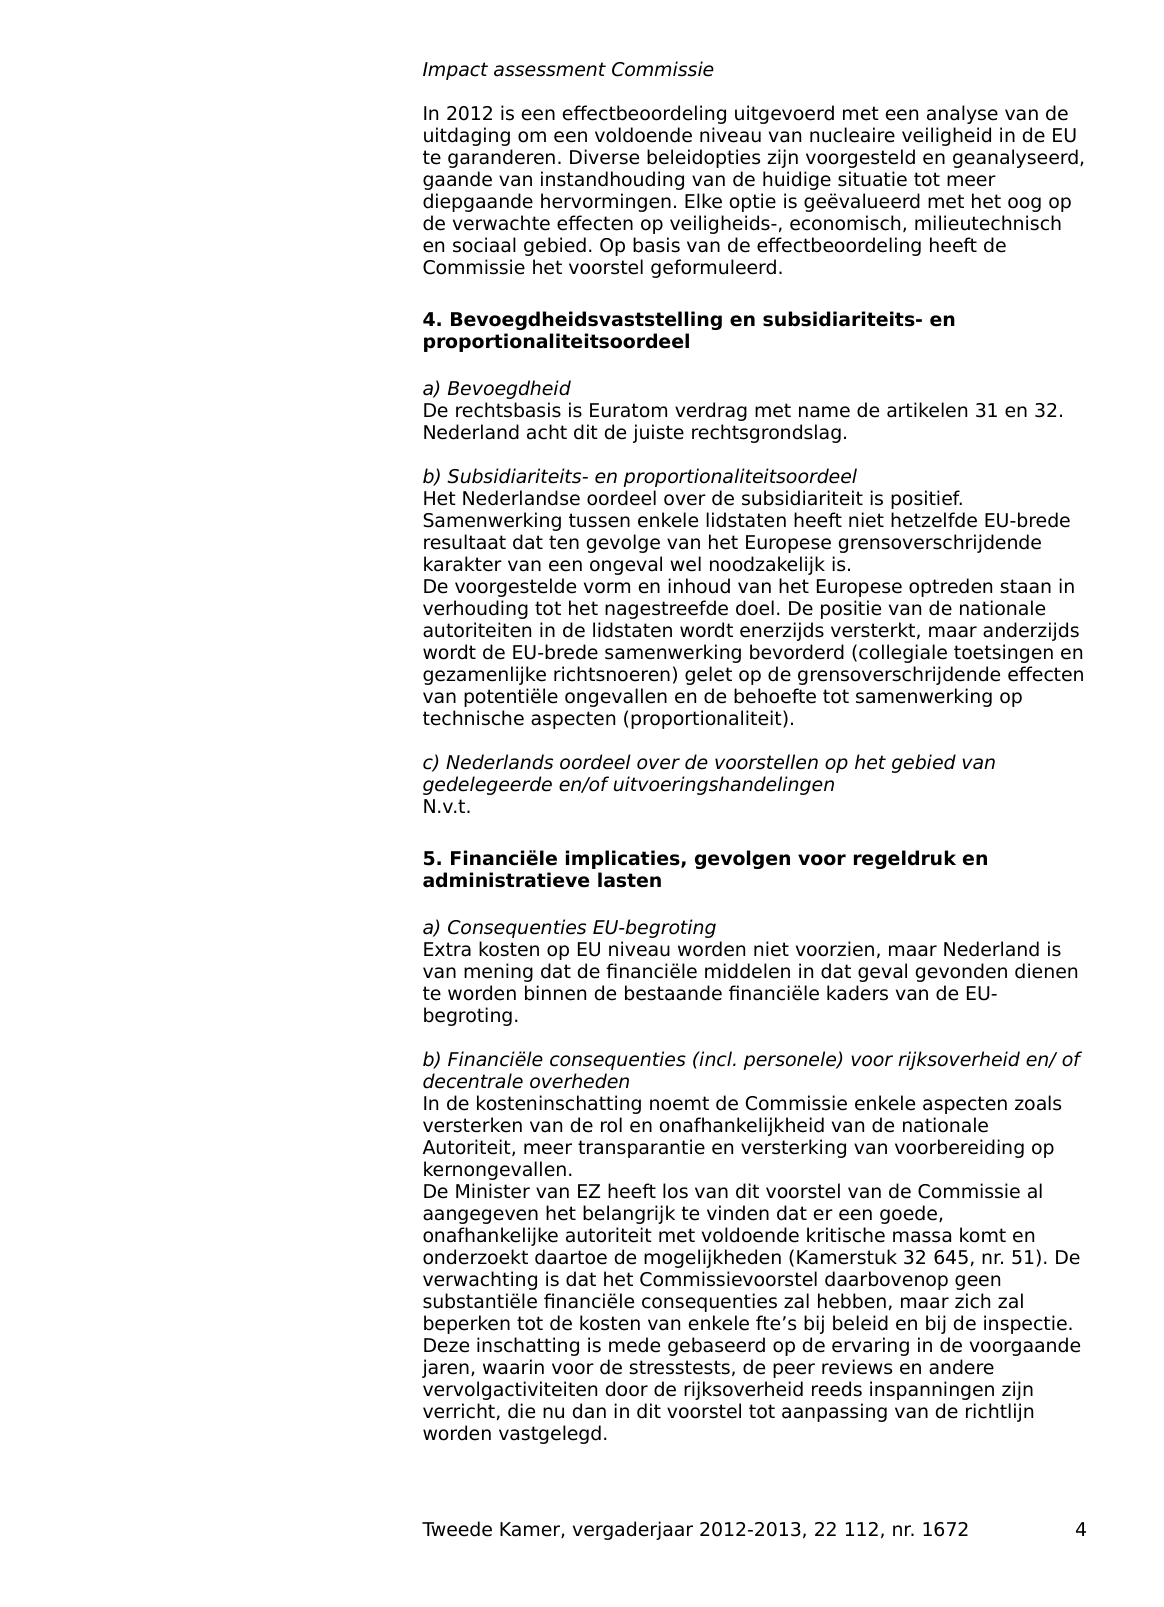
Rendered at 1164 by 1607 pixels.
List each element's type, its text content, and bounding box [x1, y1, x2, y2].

text De rechtsbasis is Euratom verdrag met name de artikelen 31 en 32. Nederland acht dit de juiste rechtsgrondslag. [422, 400, 1087, 444]
subtitle 4. Bevoegdheidsvaststelling en subsidiariteits- en proportionaliteitsoordeel [422, 309, 1087, 353]
text a) Bevoegdheid [422, 378, 1087, 400]
text Het Nederlandse oordeel over de subsidiariteit is positief. Samenwerking tussen enkele lidstaten heeft niet hetzelfde EU-brede resultaat dat ten gevolge van het Europese grensoverschrijdende karakter van een ongeval wel noodzakelijk is. [422, 488, 1087, 576]
text b) Subsidiariteits- en proportionaliteitsoordeel [422, 466, 1087, 488]
text In 2012 is een effectbeoordeling uitgevoerd met een analyse van de uitdaging om een voldoende niveau van nucleaire veiligheid in de EU te garanderen. Diverse beleidopties zijn voorgesteld en geanalyseerd, gaande van instandhouding van de huidige situatie tot meer diepgaande hervormingen. Elke optie is geëvalueerd met het oog op de verwachte effecten op veiligheids-, economisch, milieutechnisch en sociaal gebied. Op basis van de effectbeoordeling heeft de Commissie het voorstel geformuleerd. [422, 103, 1087, 279]
text Extra kosten op EU niveau worden niet voorzien, maar Nederland is van mening dat de financiële middelen in dat geval gevonden dienen te worden binnen de bestaande financiële kaders van de EU-begroting. [422, 939, 1087, 1027]
text De voorgestelde vorm en inhoud van het Europese optreden staan in verhouding tot het nagestreefde doel. De positie van de nationale autoriteiten in de lidstaten wordt enerzijds versterkt, maar anderzijds wordt de EU-brede samenwerking bevorderd (collegiale toetsingen en gezamenlijke richtsnoeren) gelet op de grensoverschrijdende effecten van potentiële ongevallen en de behoefte tot samenwerking op technische aspecten (proportionaliteit). [422, 576, 1087, 730]
subtitle 5. Financiële implicaties, gevolgen voor regeldruk en administratieve lasten [422, 848, 1087, 892]
text c) Nederlands oordeel over de voorstellen op het gebied van gedelegeerde en/of uitvoeringshandelingen [422, 752, 1087, 796]
text In de kosteninschatting noemt de Commissie enkele aspecten zoals versterken van de rol en onafhankelijkheid van de nationale Autoriteit, meer transparantie en versterking van voorbereiding op kernongevallen. [422, 1093, 1087, 1181]
text N.v.t. [422, 796, 1087, 818]
text De Minister van EZ heeft los van dit voorstel van de Commissie al aangegeven het belangrijk te vinden dat er een goede, onafhankelijke autoriteit met voldoende kritische massa komt en onderzoekt daartoe de mogelijkheden (Kamerstuk 32 645, nr. 51). De verwachting is dat het Commissievoorstel daarbovenop geen substantiële financiële consequenties zal hebben, maar zich zal beperken tot de kosten van enkele fte’s bij beleid en bij de inspectie. Deze inschatting is mede gebaseerd op de ervaring in de voorgaande jaren, waarin voor de stresstests, de peer reviews en andere vervolgactiviteiten door de rijksoverheid reeds inspanningen zijn verricht, die nu dan in dit voorstel tot aanpassing van de richtlijn worden vastgelegd. [422, 1181, 1087, 1445]
text a) Consequenties EU-begroting [422, 917, 1087, 939]
subtitle Impact assessment Commissie [422, 59, 1087, 81]
text b) Financiële consequenties (incl. personele) voor rijksoverheid en/ of decentrale overheden [422, 1049, 1087, 1093]
